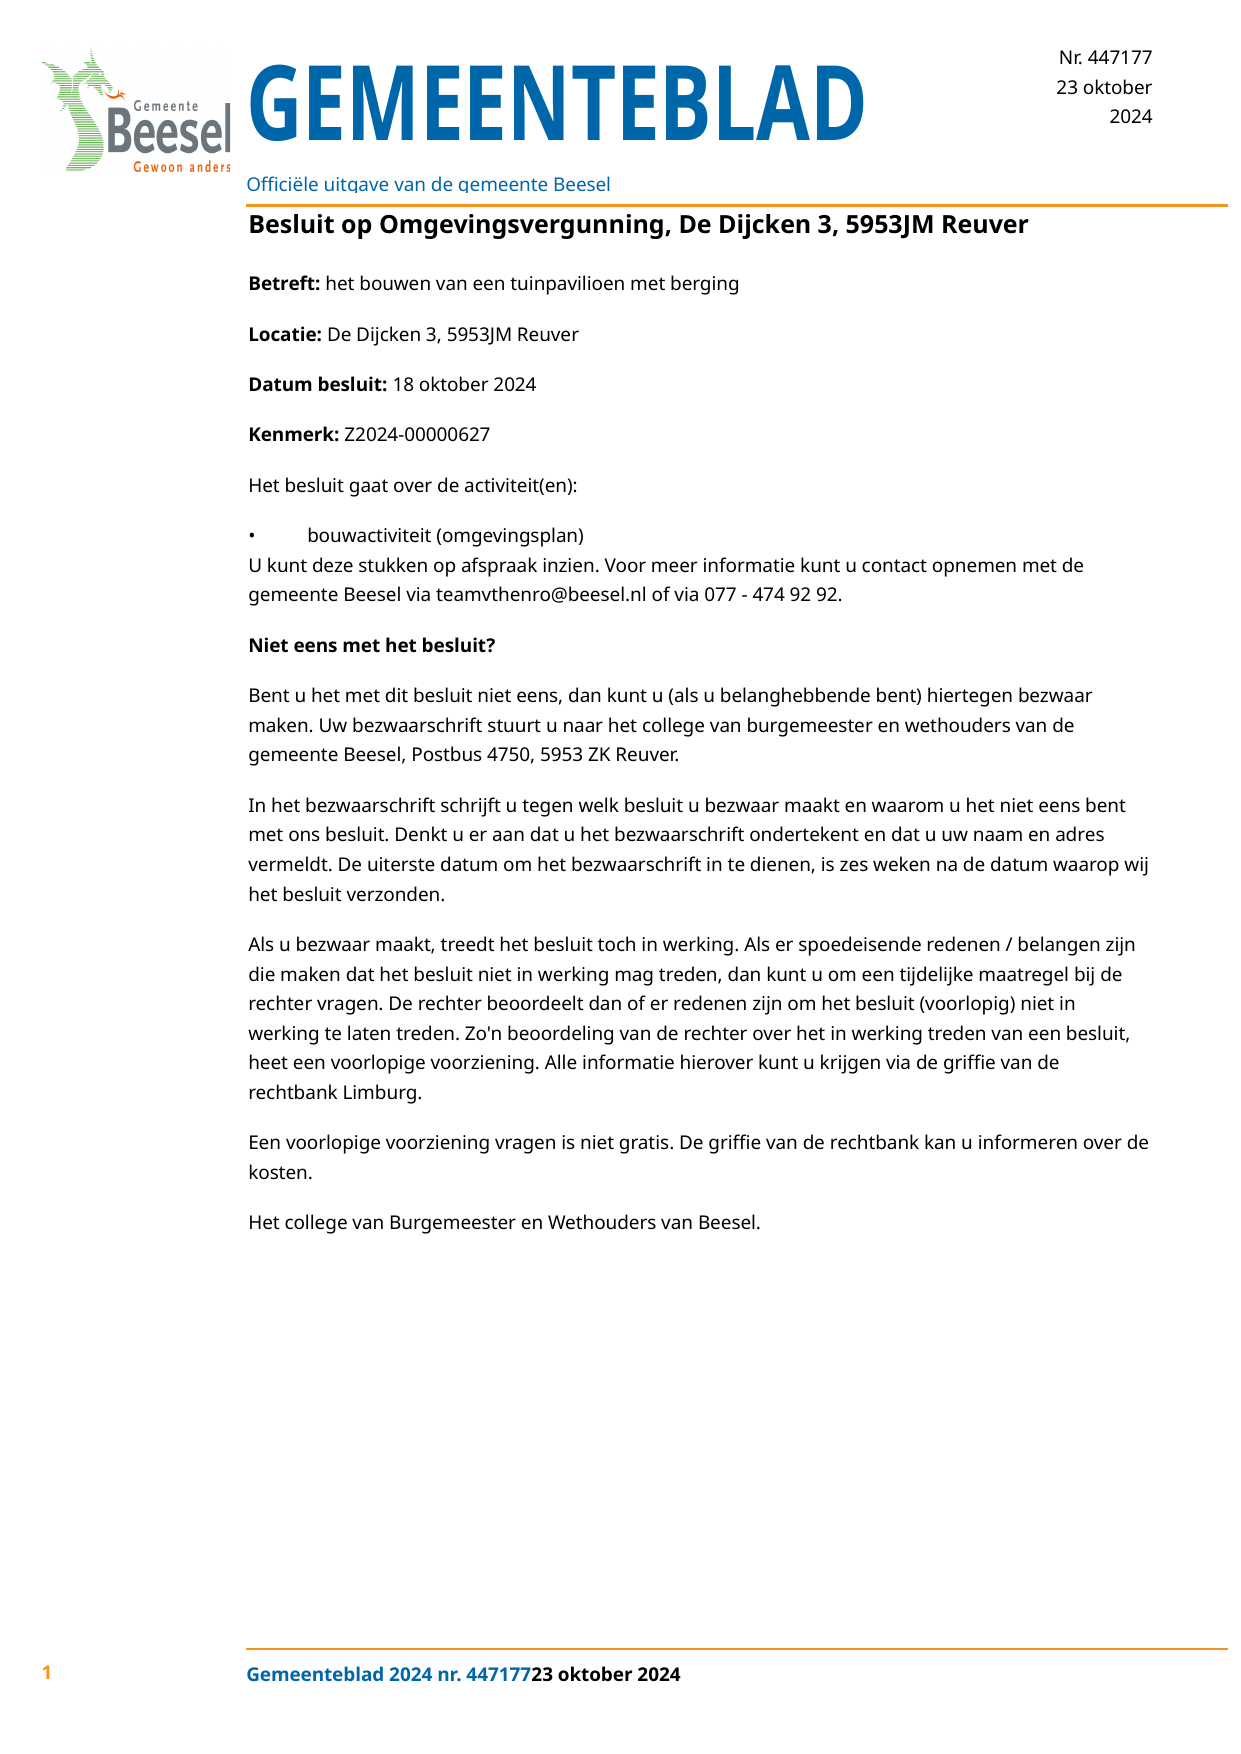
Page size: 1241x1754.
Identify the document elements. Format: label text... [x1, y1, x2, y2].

text Een voorlopige voorziening vragen is niet gratis. De griffie van de rechtbank kan u informeren over de kosten. [248, 1129, 1152, 1185]
text Bent u het met dit besluit niet eens, dan kunt u (als u belanghebbende bent) hiertegen bezwaar maken. Uw bezwaarschrift stuurt u naar het college van burgemeester en wethouders van de gemeente Beesel, Postbus 4750, 5953 ZK Reuver. [248, 682, 1152, 767]
text U kunt deze stukken op afspraak inzien. Voor meer informatie kunt u contact opnemen met de gemeente Beesel via teamvthenro@beesel.nl of via 077 - 474 92 92. [248, 552, 1152, 607]
text Betreft: het bouwen van een tuinpavilioen met berging [248, 270, 1152, 296]
text Datum besluit: 18 oktober 2024 [248, 371, 1152, 397]
text Besluit op Omgevingsvergunning, De Dijcken 3, 5953JM Reuver [248, 207, 1152, 241]
text Als u bezwaar maakt, treedt het besluit toch in werking. Als er spoedeisende redenen / belangen zijn die maken dat het besluit niet in werking mag treden, dan kunt u om een tijdelijke maatregel bij de rechter vragen. De rechter beoordeelt dan of er redenen zijn om het besluit (voorlopig) niet in werking te laten treden. Zo'n beoordeling van de rechter over het in werking treden van een besluit, heet een voorlopige voorziening. Alle informatie hierover kunt u krijgen via de griffie van de rechtbank Limburg. [248, 931, 1152, 1105]
text In het bezwaarschrift schrijft u tegen welk besluit u bezwaar maakt en waarom u het niet eens bent met ons besluit. Denkt u er aan dat u het bezwaarschrift ondertekent en dat u uw naam en adres vermeldt. De uiterste datum om het bezwaarschrift in te dienen, is zes weken na de datum waarop wij het besluit verzonden. [248, 792, 1152, 906]
text Het besluit gaat over de activiteit(en): [248, 472, 1152, 498]
picture [41, 47, 231, 172]
list bouwactiviteit (omgevingsplan) [248, 522, 1152, 548]
text Kenmerk: Z2024-00000627 [248, 422, 1152, 447]
text Niet eens met het besluit? [248, 632, 1152, 658]
text Het college van Burgemeester en Wethouders van Beesel. [248, 1209, 1152, 1235]
text Locatie: De Dijcken 3, 5953JM Reuver [248, 321, 1152, 346]
